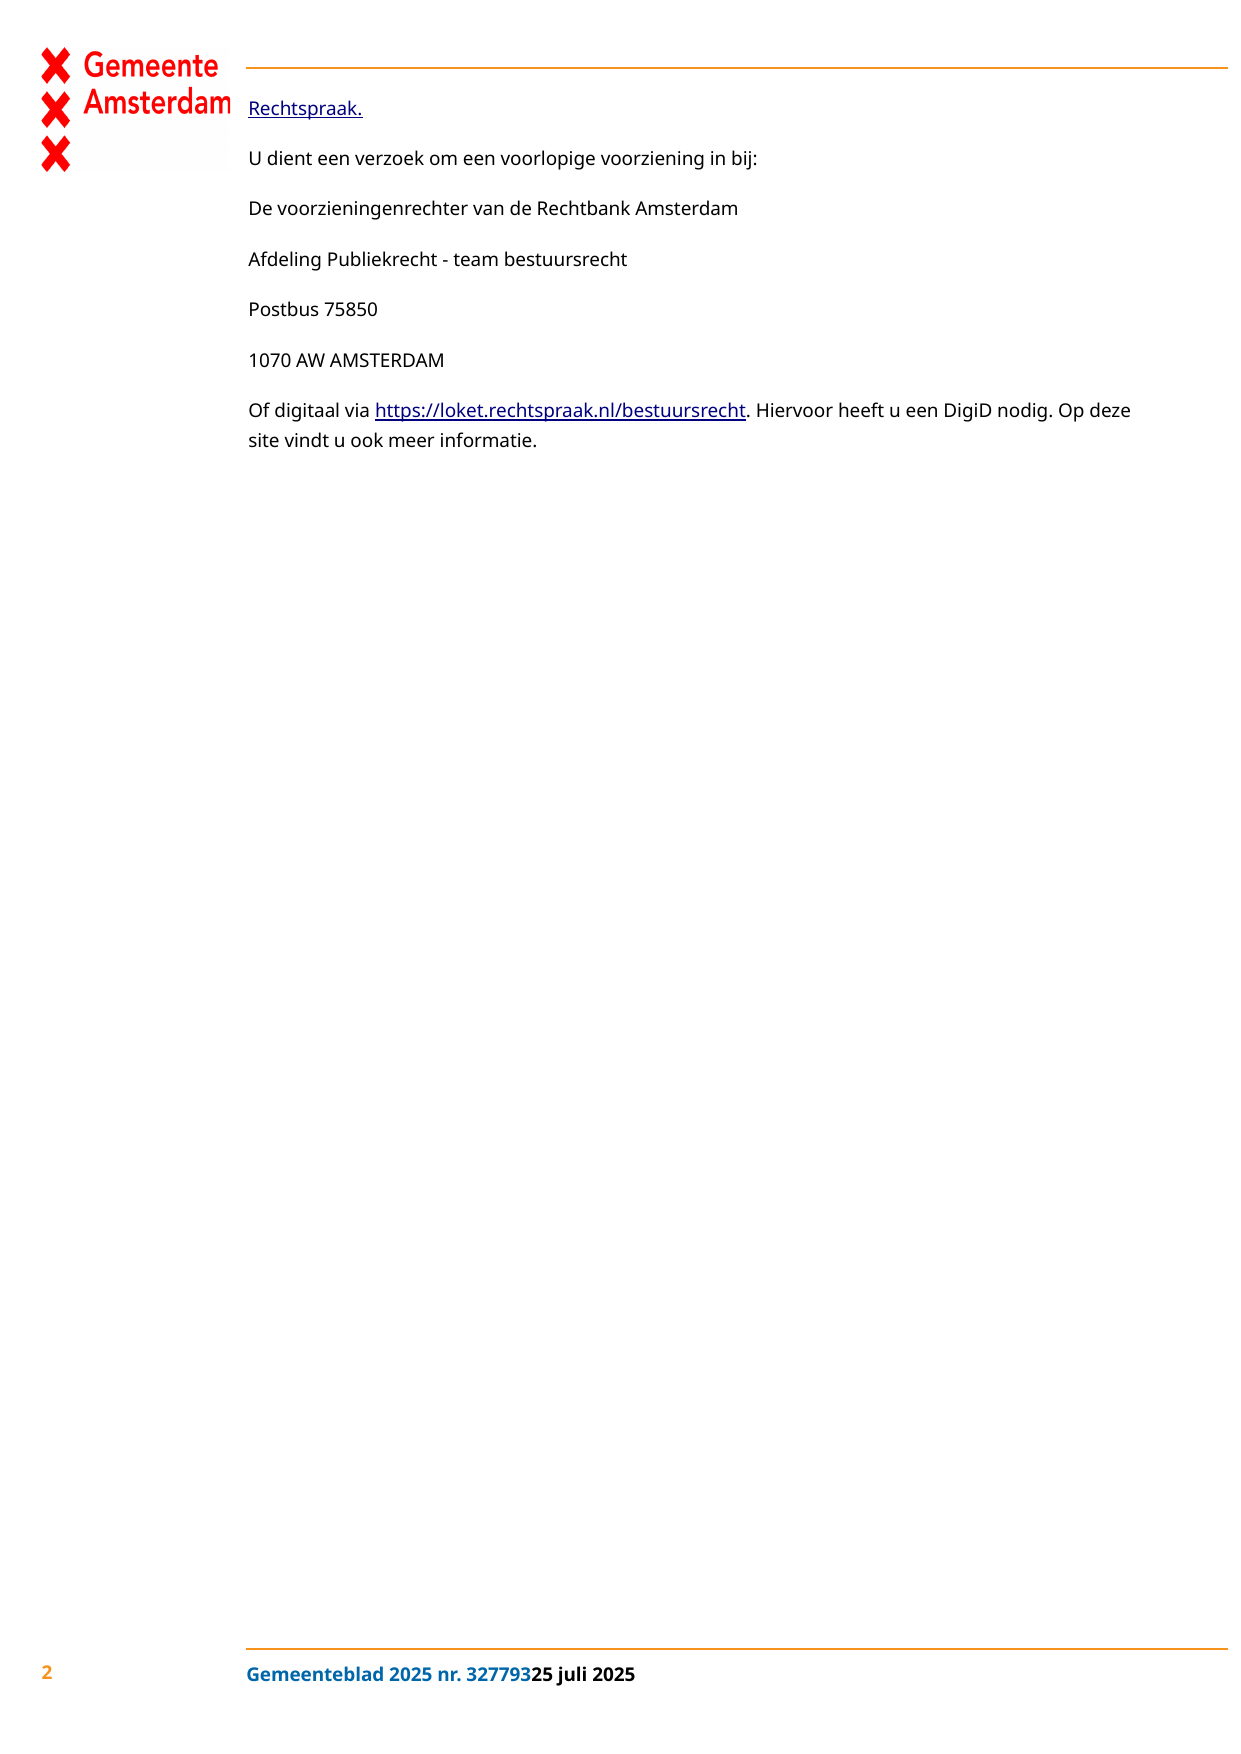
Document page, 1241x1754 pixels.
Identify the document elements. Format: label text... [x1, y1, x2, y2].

text Rechtspraak. [248, 95, 1152, 121]
text U dient een verzoek om een voorlopige voorziening in bij: [248, 145, 1152, 171]
text 1070 AW AMSTERDAM [248, 347, 1152, 373]
text Postbus 75850 [248, 296, 1152, 322]
text De voorzieningenrechter van de Rechtbank Amsterdam [248, 196, 1152, 221]
picture [41, 47, 231, 172]
text Of digitaal via https://loket.rechtspraak.nl/bestuursrecht. Hiervoor heeft u een DigiD nodig. Op deze site vindt u ook meer informatie. [248, 397, 1152, 453]
text Afdeling Publiekrecht - team bestuursrecht [248, 246, 1152, 272]
